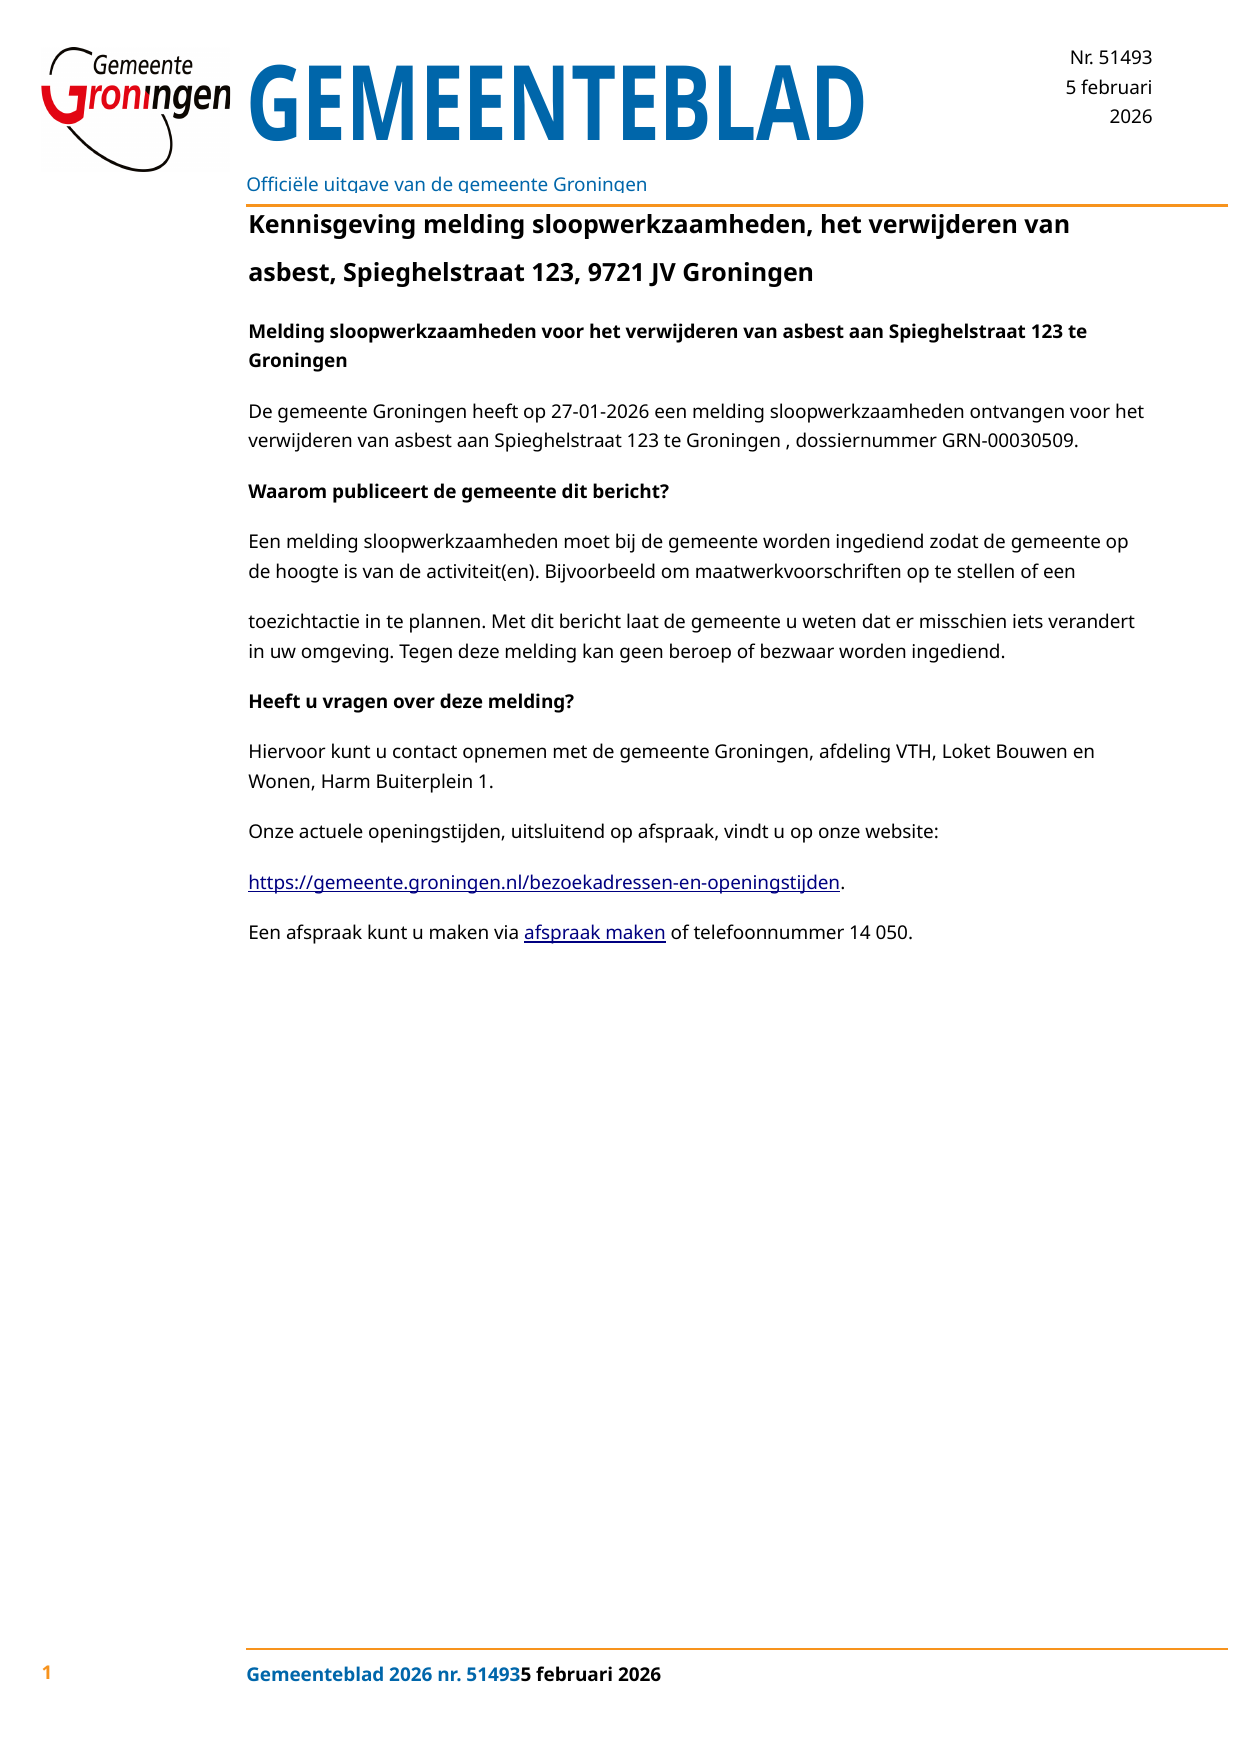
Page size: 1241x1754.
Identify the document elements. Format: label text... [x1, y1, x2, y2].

text Een afspraak kunt u maken via afspraak maken of telefoonnummer 14 050. [248, 919, 1152, 945]
text Waarom publiceert de gemeente dit bericht? [248, 478, 1152, 504]
text Hiervoor kunt u contact opnemen met de gemeente Groningen, afdeling VTH, Loket Bouwen en Wonen, Harm Buiterplein 1. [248, 739, 1152, 794]
picture [41, 47, 231, 172]
text Onze actuele openingstijden, uitsluitend op afspraak, vindt u op onze website: [248, 819, 1152, 844]
text Een melding sloopwerkzaamheden moet bij de gemeente worden ingediend zodat de gemeente op de hoogte is van de activiteit(en). Bijvoorbeeld om maatwerkvoorschriften op te stellen of een [248, 528, 1152, 584]
text Heeft u vragen over deze melding? [248, 688, 1152, 714]
text https://gemeente.groningen.nl/bezoekadressen-en-openingstijden. [248, 869, 1152, 895]
text Melding sloopwerkzaamheden voor het verwijderen van asbest aan Spieghelstraat 123 te Groningen [248, 318, 1152, 373]
text toezichtactie in te plannen. Met dit bericht laat de gemeente u weten dat er misschien iets verandert in uw omgeving. Tegen deze melding kan geen beroep of bezwaar worden ingediend. [248, 608, 1152, 664]
text De gemeente Groningen heeft op 27-01-2026 een melding sloopwerkzaamheden ontvangen voor het verwijderen van asbest aan Spieghelstraat 123 te Groningen , dossiernummer GRN-00030509. [248, 398, 1152, 453]
text Kennisgeving melding sloopwerkzaamheden, het verwijderen van asbest, Spieghelstraat 123, 9721 JV Groningen [248, 207, 1152, 288]
